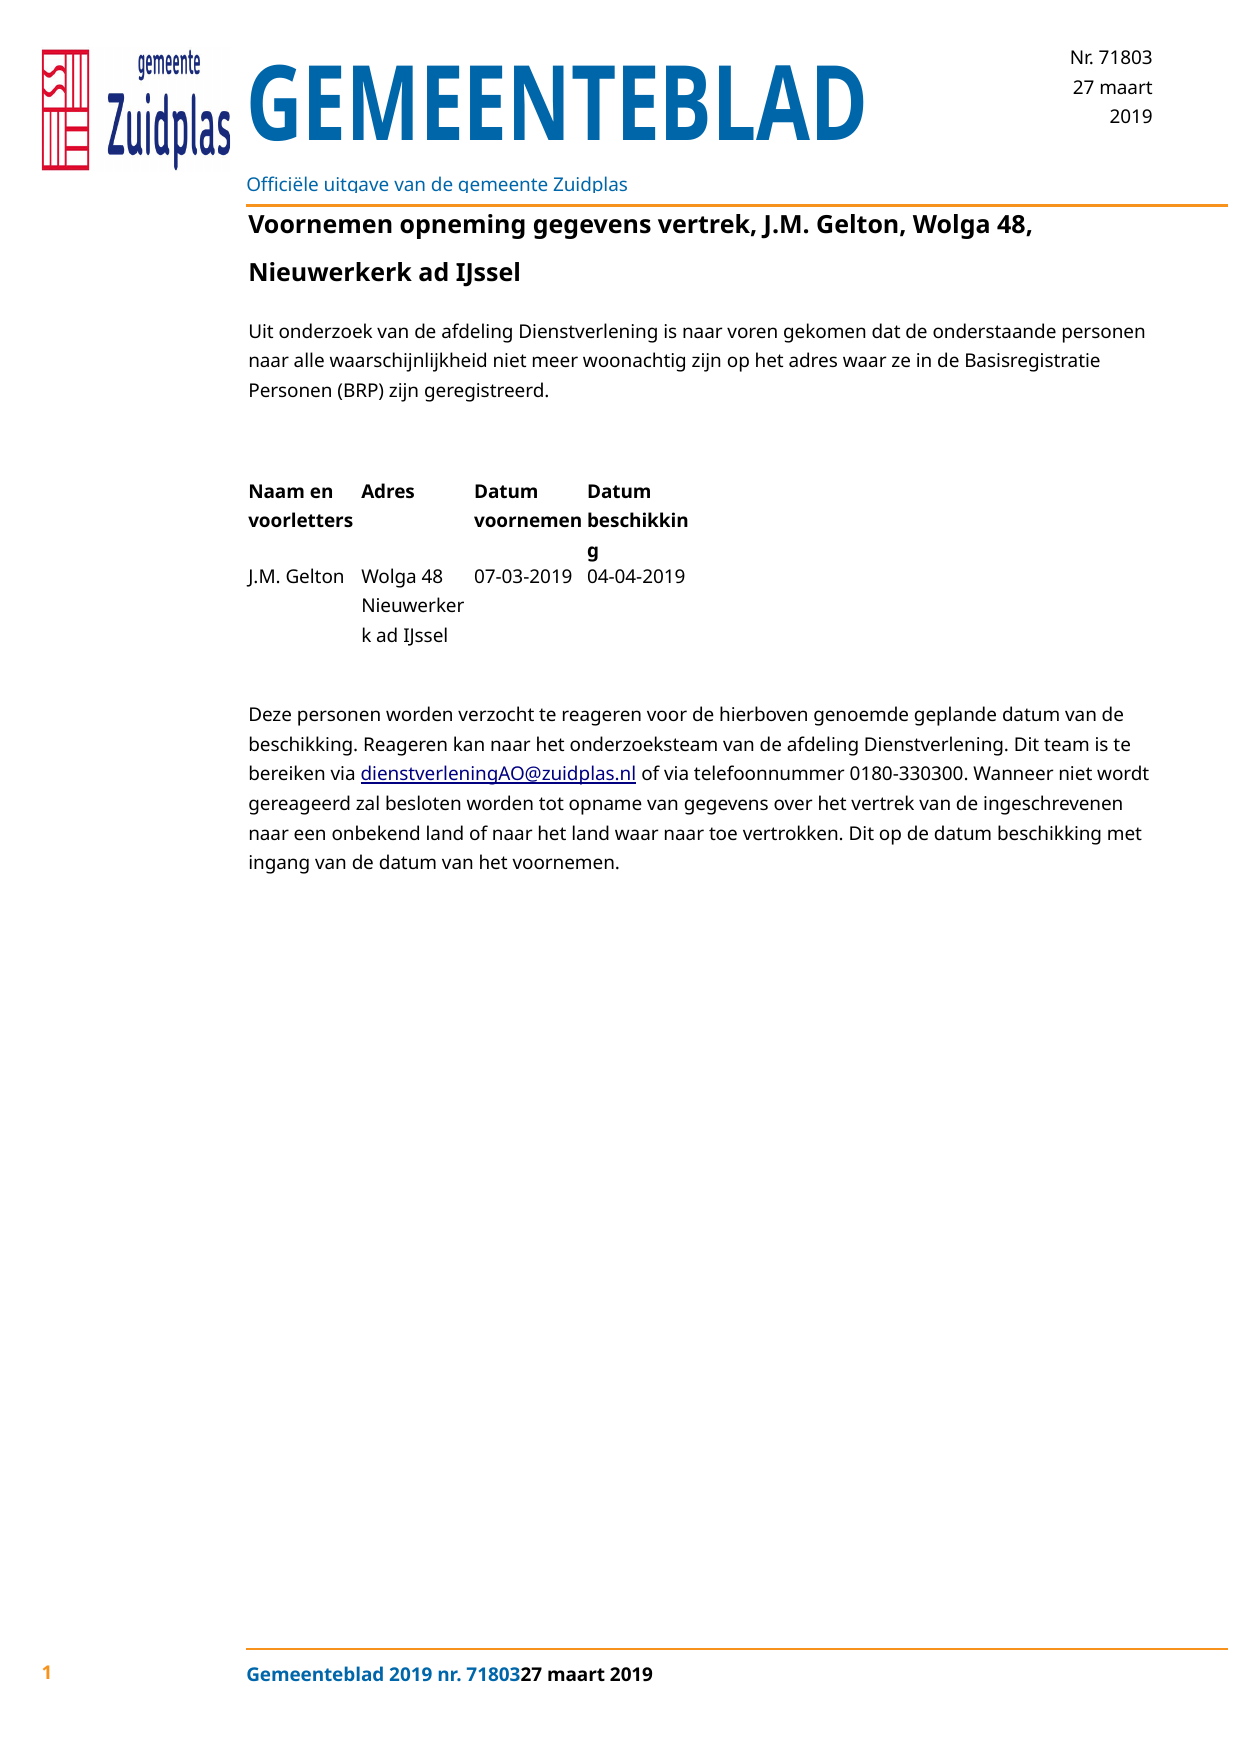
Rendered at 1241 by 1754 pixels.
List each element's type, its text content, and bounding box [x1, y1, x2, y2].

table_header Datum beschikking [587, 478, 700, 563]
table_header Adres [361, 478, 474, 563]
table_header Datum voornemen [474, 478, 587, 563]
table_cell Wolga 48 Nieuwerkerk ad IJssel [361, 563, 474, 648]
text Voornemen opneming gegevens vertrek, J.M. Gelton, Wolga 48, Nieuwerkerk ad IJssel [248, 207, 1152, 288]
table_cell 07-03-2019 [474, 563, 587, 648]
picture [41, 47, 231, 172]
table_cell 04-04-2019 [587, 563, 700, 648]
text Deze personen worden verzocht te reageren voor de hierboven genoemde geplande datum van de beschikking. Reageren kan naar het onderzoeksteam van de afdeling Dienstverlening. Dit team is te bereiken via dienstverleningAO@zuidplas.nl of via telefoonnummer 0180-330300. Wanneer niet wordt gereageerd zal besloten worden tot opname van gegevens over het vertrek van de ingeschrevenen naar een onbekend land of naar het land waar naar toe vertrokken. Dit op de datum beschikking met ingang van de datum van het voornemen. [248, 701, 1152, 875]
text Uit onderzoek van de afdeling Dienstverlening is naar voren gekomen dat de onderstaande personen naar alle waarschijnlijkheid niet meer woonachtig zijn op het adres waar ze in de Basisregistratie Personen (BRP) zijn geregistreerd. [248, 318, 1152, 403]
table_header Naam en voorletters [248, 478, 361, 563]
table_cell J.M. Gelton [248, 563, 361, 648]
